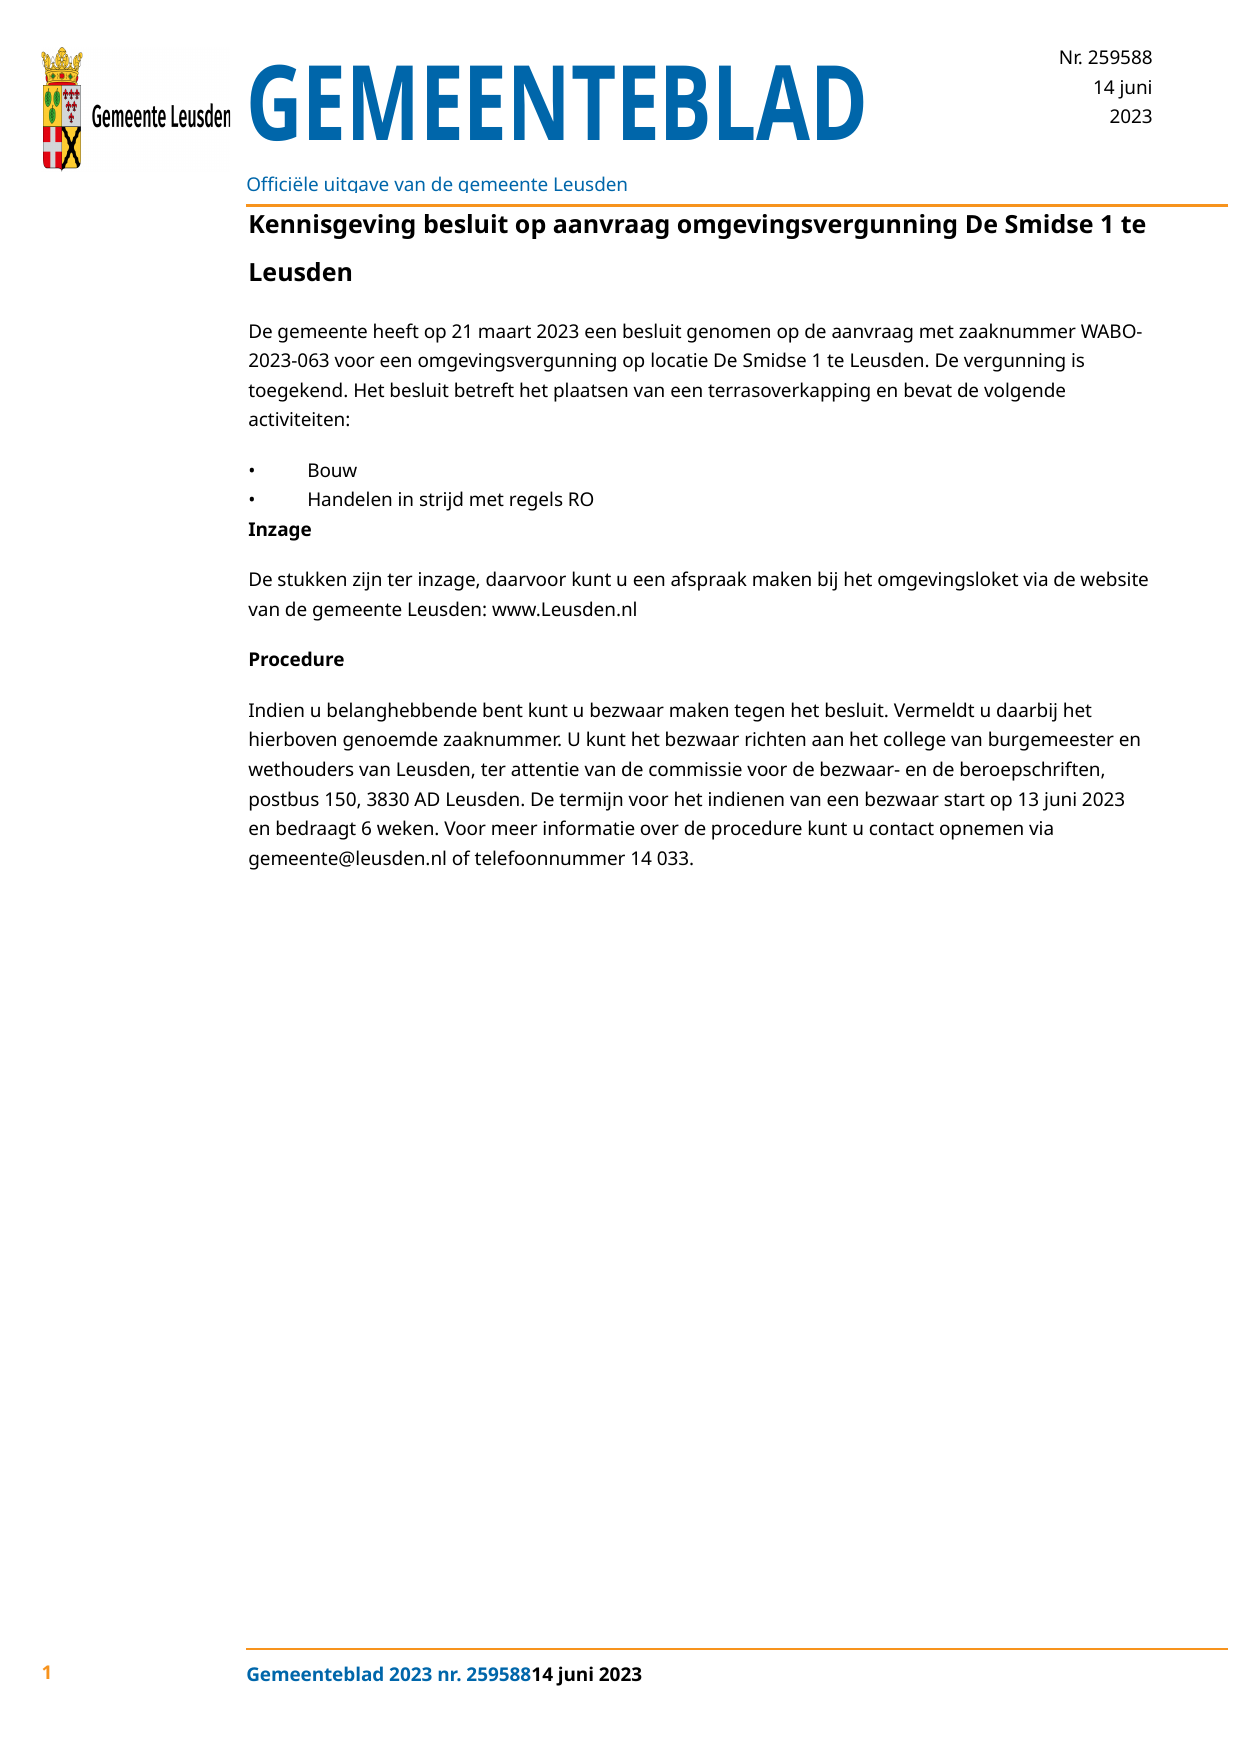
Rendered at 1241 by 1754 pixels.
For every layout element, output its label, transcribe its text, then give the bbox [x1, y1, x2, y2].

text Indien u belanghebbende bent kunt u bezwaar maken tegen het besluit. Vermeldt u daarbij het hierboven genoemde zaaknummer. U kunt het bezwaar richten aan het college van burgemeester en wethouders van Leusden, ter attentie van de commissie voor de bezwaar- en de beroepschriften, postbus 150, 3830 AD Leusden. De termijn voor het indienen van een bezwaar start op 13 juni 2023 en bedraagt 6 weken. Voor meer informatie over de procedure kunt u contact opnemen via gemeente@leusden.nl of telefoonnummer 14 033. [248, 697, 1152, 871]
text De gemeente heeft op 21 maart 2023 een besluit genomen op de aanvraag met zaaknummer WABO-2023-063 voor een omgevingsvergunning op locatie De Smidse 1 te Leusden. De vergunning is toegekend. Het besluit betreft het plaatsen van een terrasoverkapping en bevat de volgende activiteiten: [248, 318, 1152, 432]
list Bouw [248, 457, 1152, 483]
picture [41, 47, 231, 172]
text Inzage [248, 516, 1152, 542]
text Procedure [248, 647, 1152, 672]
text Kennisgeving besluit op aanvraag omgevingsvergunning De Smidse 1 te Leusden [248, 207, 1152, 288]
text De stukken zijn ter inzage, daarvoor kunt u een afspraak maken bij het omgevingsloket via de website van de gemeente Leusden: www.Leusden.nl [248, 567, 1152, 622]
list Handelen in strijd met regels RO [248, 487, 1152, 512]
